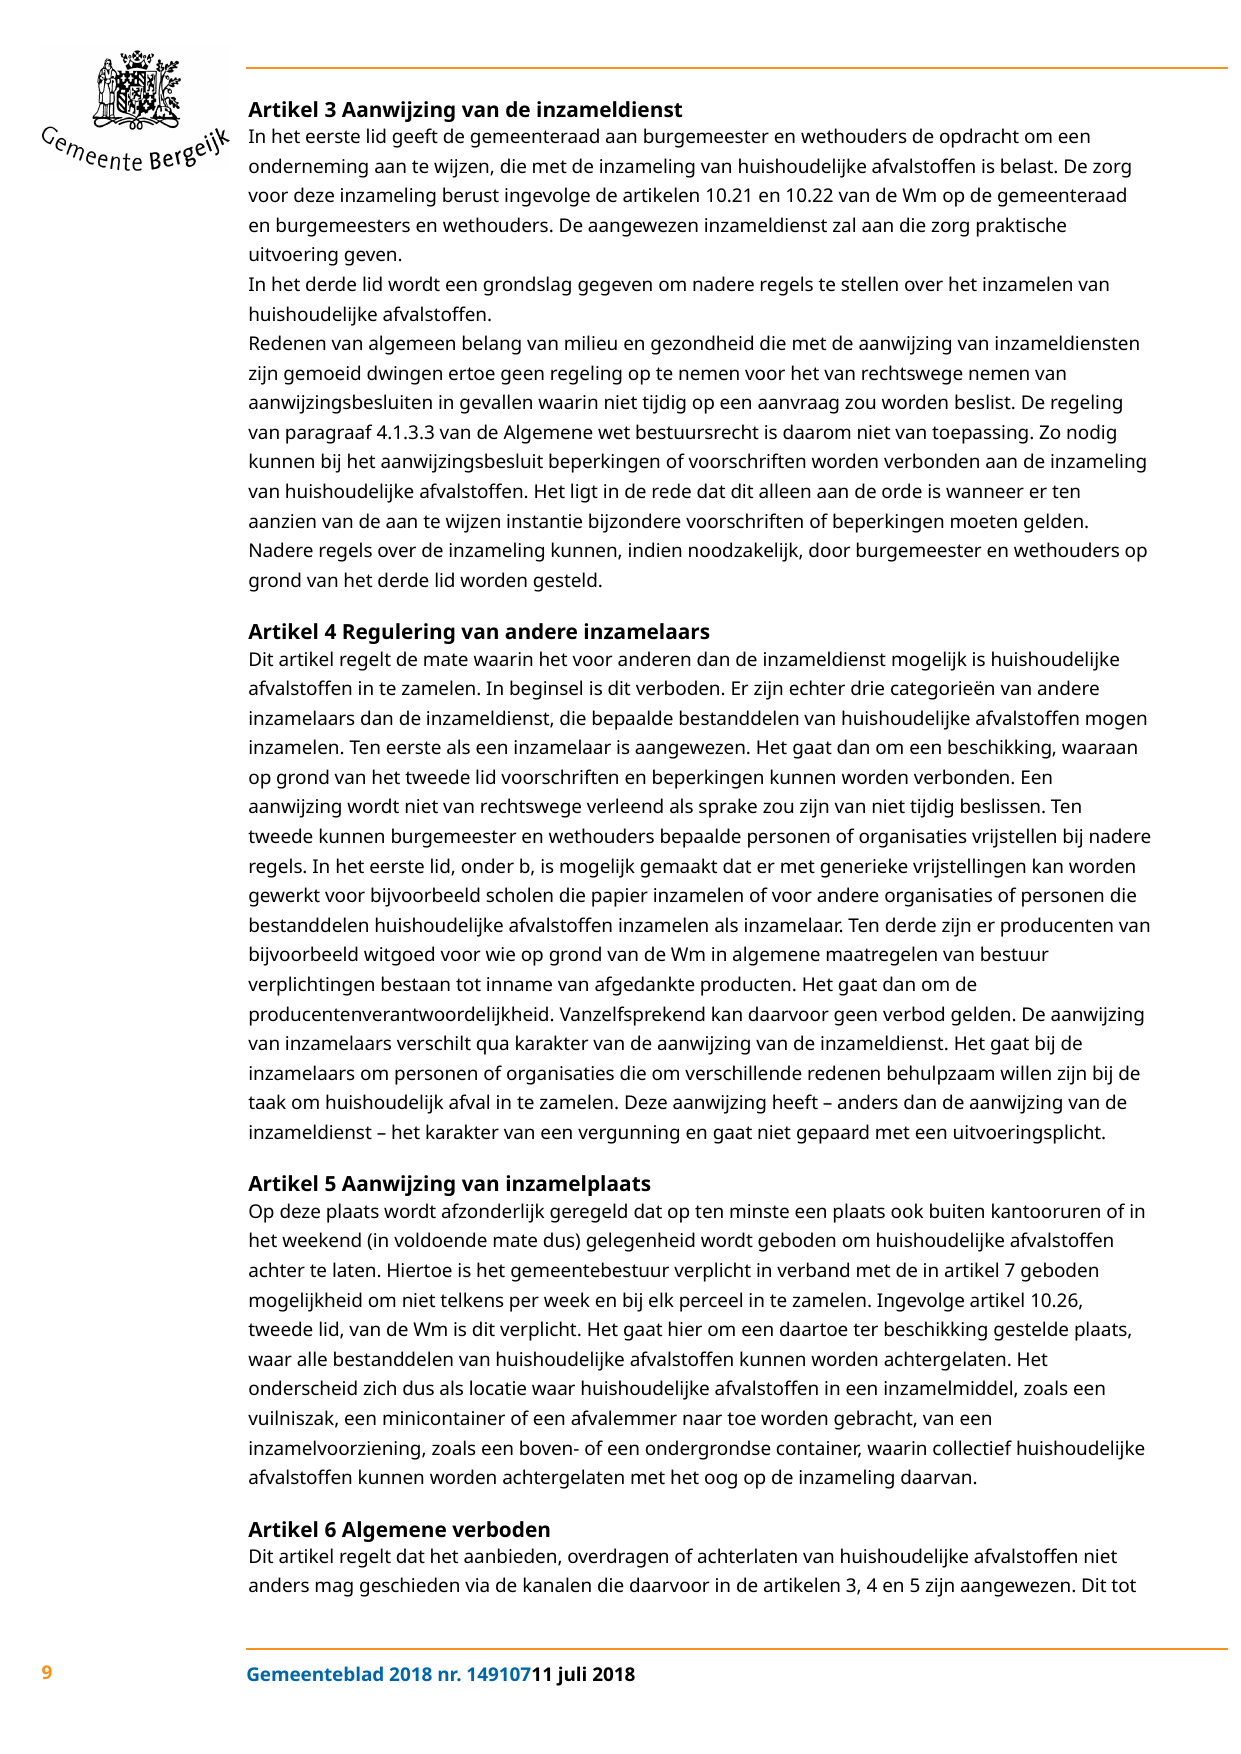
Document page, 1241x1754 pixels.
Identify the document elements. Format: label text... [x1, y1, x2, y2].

text Op deze plaats wordt afzonderlijk geregeld dat op ten minste een plaats ook buiten kantooruren of in het weekend (in voldoende mate dus) gelegenheid wordt geboden om huishoudelijke afvalstoffen achter te laten. Hiertoe is het gemeentebestuur verplicht in verband met de in artikel 7 geboden mogelijkheid om niet telkens per week en bij elk perceel in te zamelen. Ingevolge artikel 10.26, tweede lid, van de Wm is dit verplicht. Het gaat hier om een daartoe ter beschikking gestelde plaats, waar alle bestanddelen van huishoudelijke afvalstoffen kunnen worden achtergelaten. Het onderscheid zich dus als locatie waar huishoudelijke afvalstoffen in een inzamelmiddel, zoals een vuilniszak, een minicontainer of een afvalemmer naar toe worden gebracht, van een inzamelvoorziening, zoals een boven- of een ondergrondse container, waarin collectief huishoudelijke afvalstoffen kunnen worden achtergelaten met het oog op de inzameling daarvan. [248, 1198, 1152, 1490]
text Artikel 4 Regulering van andere inzamelaars [248, 617, 1152, 646]
text Redenen van algemeen belang van milieu en gezondheid die met de aanwijzing van inzameldiensten zijn gemoeid dwingen ertoe geen regeling op te nemen voor het van rechtswege nemen van aanwijzingsbesluiten in gevallen waarin niet tijdig op een aanvraag zou worden beslist. De regeling van paragraaf 4.1.3.3 van de Algemene wet bestuursrecht is daarom niet van toepassing. Zo nodig kunnen bij het aanwijzingsbesluit beperkingen of voorschriften worden verbonden aan de inzameling van huishoudelijke afvalstoffen. Het ligt in de rede dat dit alleen aan de orde is wanneer er ten aanzien van de aan te wijzen instantie bijzondere voorschriften of beperkingen moeten gelden. Nadere regels over de inzameling kunnen, indien noodzakelijk, door burgemeester en wethouders op grond van het derde lid worden gesteld. [248, 330, 1152, 593]
text Dit artikel regelt dat het aanbieden, overdragen of achterlaten van huishoudelijke afvalstoffen niet anders mag geschieden via de kanalen die daarvoor in de artikelen 3, 4 en 5 zijn aangewezen. Dit tot [248, 1543, 1152, 1598]
text In het eerste lid geeft de gemeenteraad aan burgemeester en wethouders de opdracht om een onderneming aan te wijzen, die met de inzameling van huishoudelijke afvalstoffen is belast. De zorg voor deze inzameling berust ingevolge de artikelen 10.21 en 10.22 van de Wm op de gemeenteraad en burgemeesters en wethouders. De aangewezen inzameldienst zal aan die zorg praktische uitvoering geven. [248, 123, 1152, 267]
text In het derde lid wordt een grondslag gegeven om nadere regels te stellen over het inzamelen van huishoudelijke afvalstoffen. [248, 271, 1152, 326]
text Artikel 3 Aanwijzing van de inzameldienst [248, 95, 1152, 123]
text Artikel 5 Aanwijzing van inzamelplaats [248, 1169, 1152, 1198]
text Artikel 6 Algemene verboden [248, 1515, 1152, 1543]
text Dit artikel regelt de mate waarin het voor anderen dan de inzameldienst mogelijk is huishoudelijke afvalstoffen in te zamelen. In beginsel is dit verboden. Er zijn echter drie categorieën van andere inzamelaars dan de inzameldienst, die bepaalde bestanddelen van huishoudelijke afvalstoffen mogen inzamelen. Ten eerste als een inzamelaar is aangewezen. Het gaat dan om een beschikking, waaraan op grond van het tweede lid voorschriften en beperkingen kunnen worden verbonden. Een aanwijzing wordt niet van rechtswege verleend als sprake zou zijn van niet tijdig beslissen. Ten tweede kunnen burgemeester en wethouders bepaalde personen of organisaties vrijstellen bij nadere regels. In het eerste lid, onder b, is mogelijk gemaakt dat er met generieke vrijstellingen kan worden gewerkt voor bijvoorbeeld scholen die papier inzamelen of voor andere organisaties of personen die bestanddelen huishoudelijke afvalstoffen inzamelen als inzamelaar. Ten derde zijn er producenten van bijvoorbeeld witgoed voor wie op grond van de Wm in algemene maatregelen van bestuur verplichtingen bestaan tot inname van afgedankte producten. Het gaat dan om de producentenverantwoordelijkheid. Vanzelfsprekend kan daarvoor geen verbod gelden. De aanwijzing van inzamelaars verschilt qua karakter van de aanwijzing van de inzameldienst. Het gaat bij de inzamelaars om personen of organisaties die om verschillende redenen behulpzaam willen zijn bij de taak om huishoudelijk afval in te zamelen. Deze aanwijzing heeft – anders dan de aanwijzing van de inzameldienst – het karakter van een vergunning en gaat niet gepaard met een uitvoeringsplicht. [248, 646, 1152, 1145]
picture [41, 47, 231, 172]
